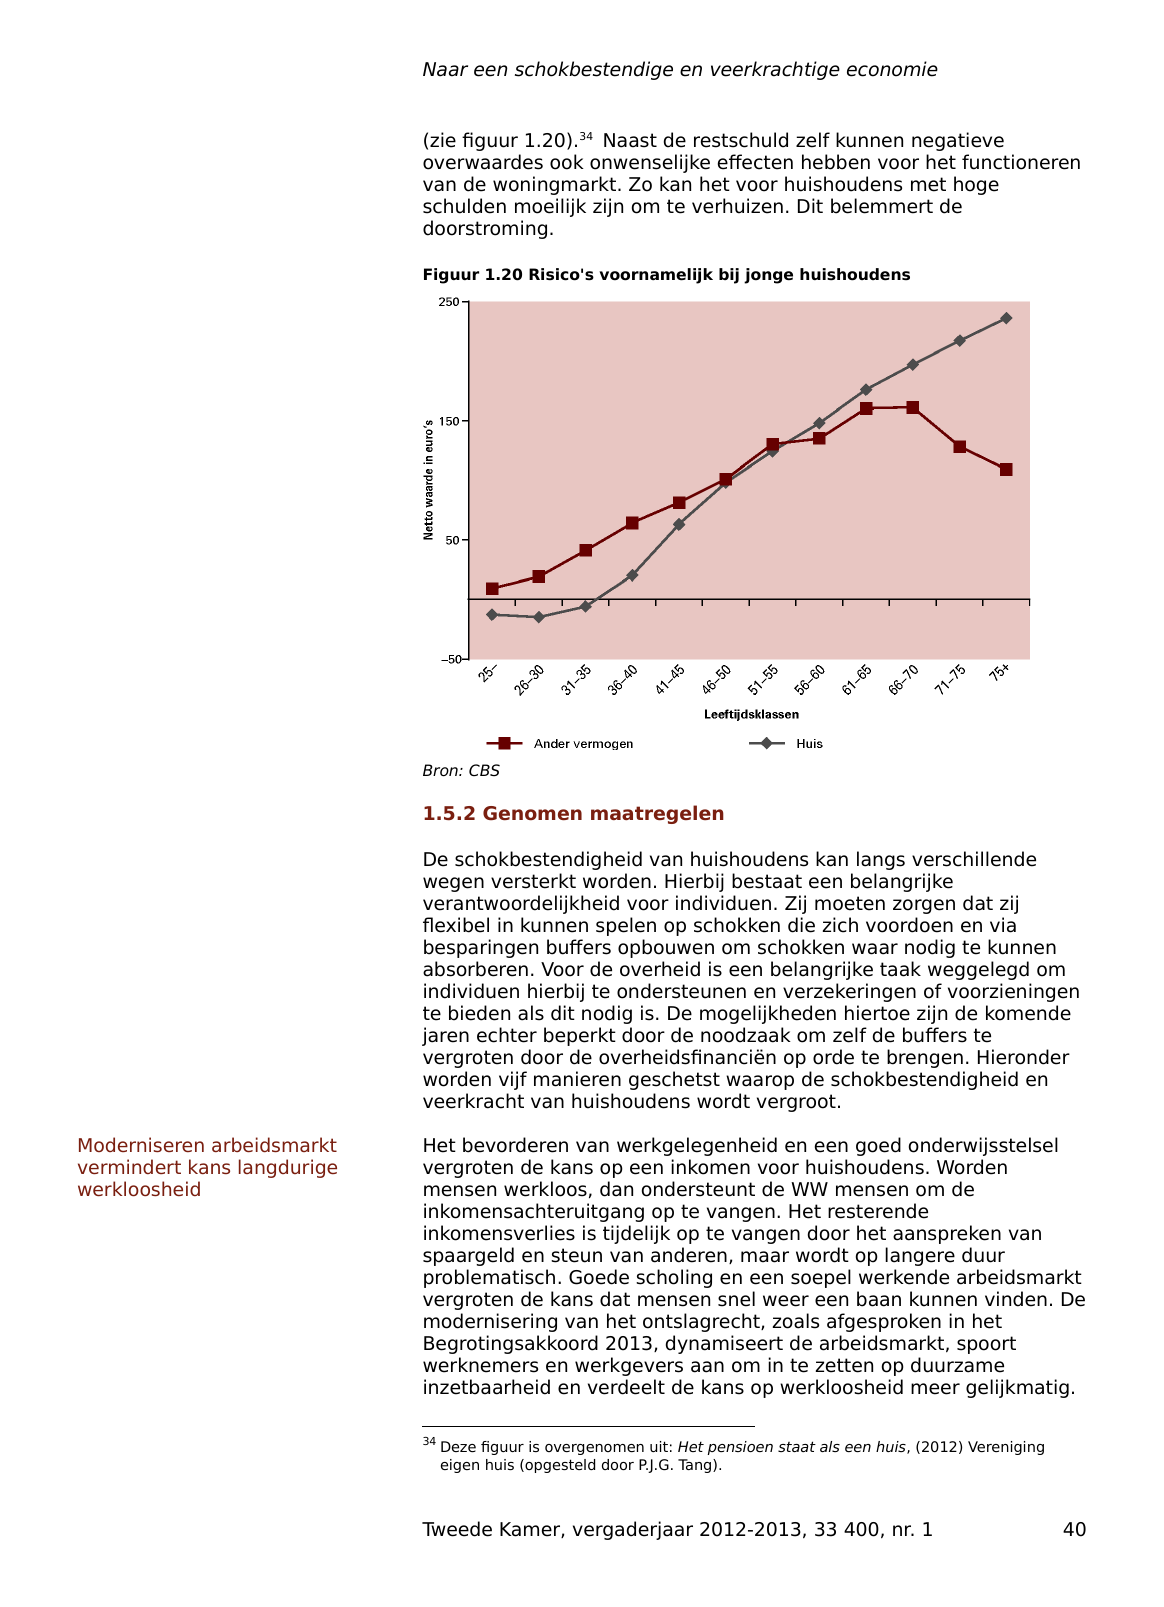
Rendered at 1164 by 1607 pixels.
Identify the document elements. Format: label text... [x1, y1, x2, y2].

text Figuur 1.20 Risico's voornamelijk bij jonge huishoudens [422, 266, 1031, 284]
text Deze figuur is overgenomen uit: Het pensioen staat als een huis, (2012) Vereniging eigen huis (opgesteld door P.J.G. Tang). [422, 1435, 1087, 1474]
subtitle 1.5.2 Genomen maatregelen [422, 802, 1087, 824]
text Moderniseren arbeidsmarkt vermindert kans langdurige werkloosheid [77, 1135, 399, 1201]
text Bron: CBS [422, 762, 1031, 780]
text Het bevorderen van werkgelegenheid en een goed onderwijsstelsel vergroten de kans op een inkomen voor huishoudens. Worden mensen werkloos, dan ondersteunt de WW mensen om de inkomensachteruitgang op te vangen. Het resterende inkomensverlies is tijdelijk op te vangen door het aanspreken van spaargeld en steun van anderen, maar wordt op langere duur problematisch. Goede scholing en een soepel werkende arbeidsmarkt vergroten de kans dat mensen snel weer een baan kunnen vinden. De modernisering van het ontslagrecht, zoals afgesproken in het Begrotingsakkoord 2013, dynamiseert de arbeidsmarkt, spoort werknemers en werkgevers aan om in te zetten op duurzame inzetbaarheid en verdeelt de kans op werkloosheid meer gelijkmatig. [422, 1135, 1087, 1399]
text De schokbestendigheid van huishoudens kan langs verschillende wegen versterkt worden. Hierbij bestaat een belangrijke verantwoordelijkheid voor individuen. Zij moeten zorgen dat zij flexibel in kunnen spelen op schokken die zich voordoen en via besparingen buffers opbouwen om schokken waar nodig te kunnen absorberen. Voor de overheid is een belangrijke taak weggelegd om individuen hierbij te ondersteunen en verzekeringen of voorzieningen te bieden als dit nodig is. De mogelijkheden hiertoe zijn de komende jaren echter beperkt door de noodzaak om zelf de buffers te vergroten door de overheidsfinanciёn op orde te brengen. Hieronder worden vijf manieren geschetst waarop de schokbestendigheid en veerkracht van huishoudens wordt vergroot. [422, 849, 1087, 1113]
text (zie figuur 1.20). Naast de restschuld zelf kunnen negatieve overwaardes ook onwenselijke effecten hebben voor het functioneren van de woningmarkt. Zo kan het voor huishoudens met hoge schulden moeilijk zijn om te verhuizen. Dit belemmert de doorstroming. [422, 130, 1087, 240]
picture [422, 295, 1031, 750]
